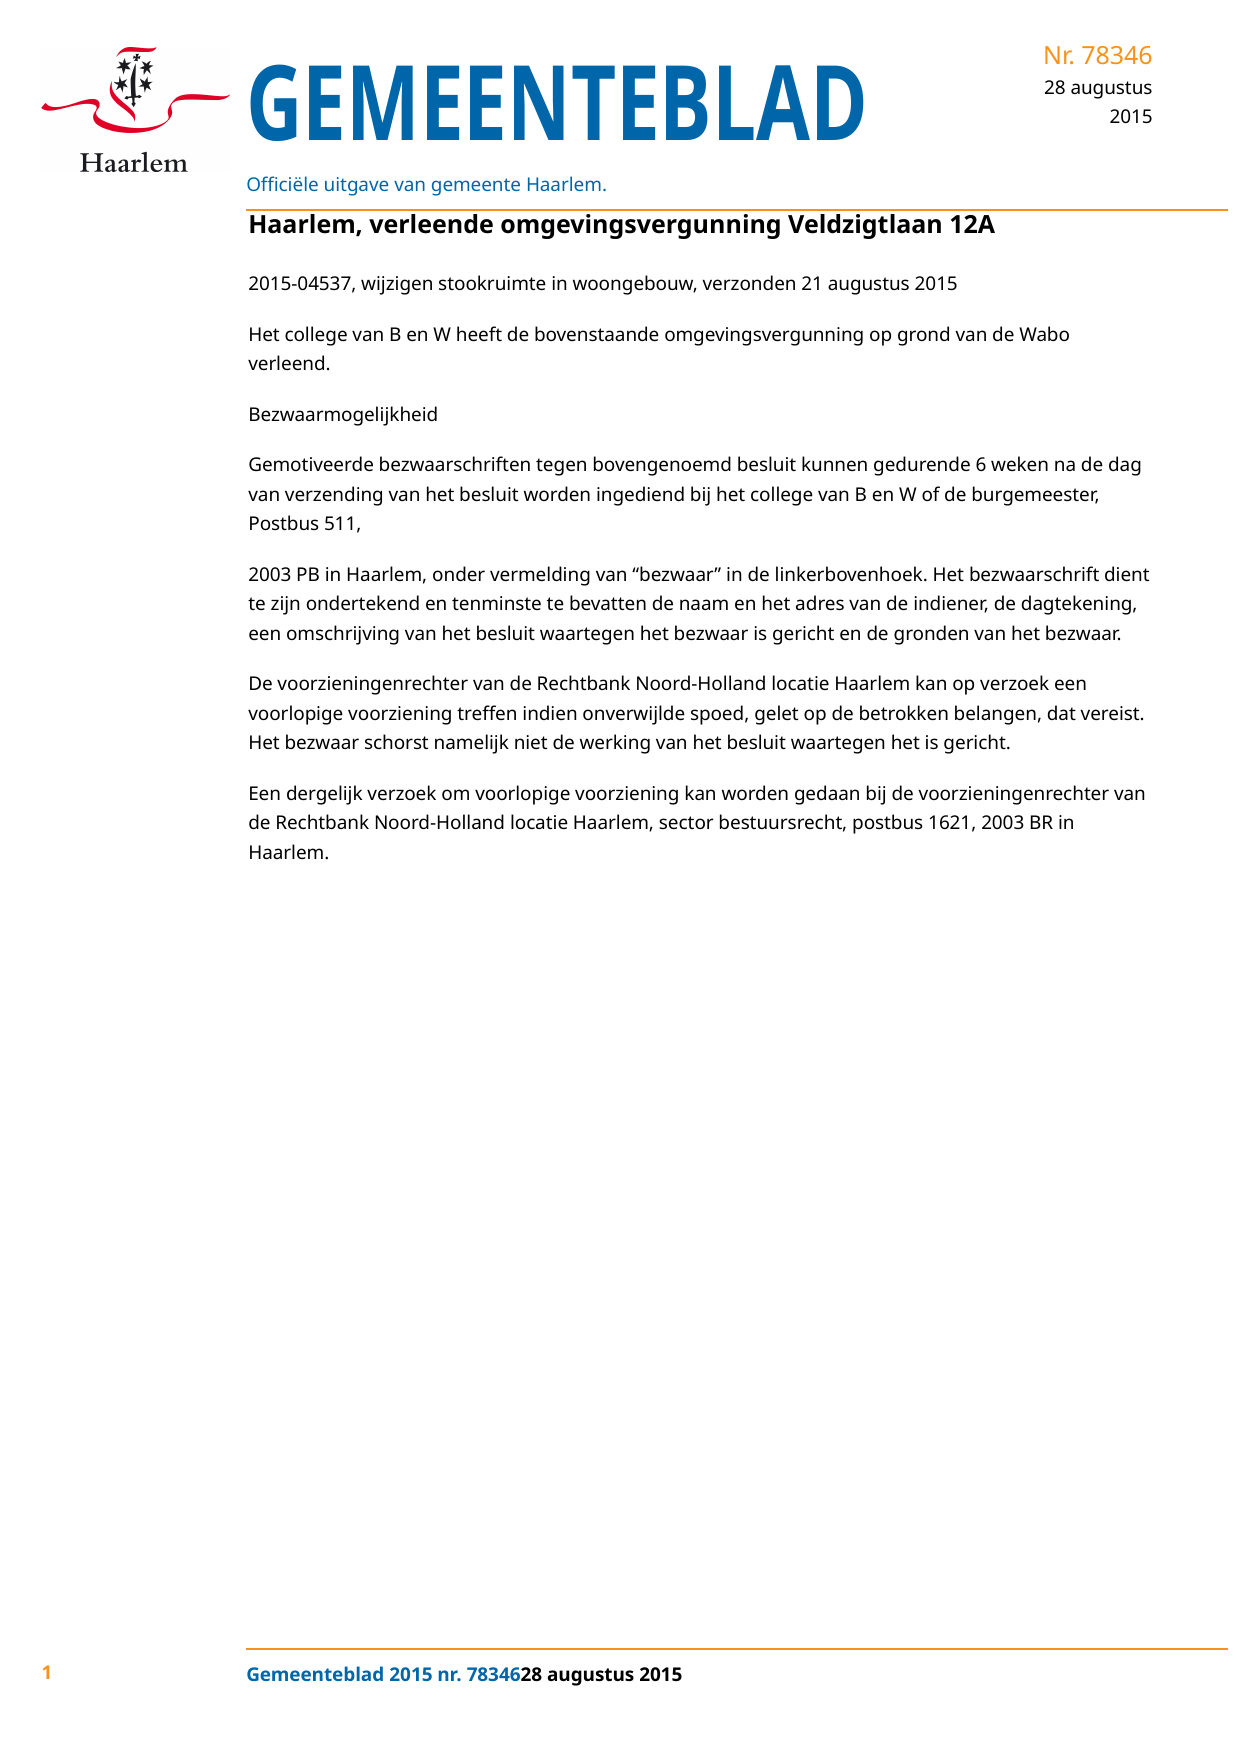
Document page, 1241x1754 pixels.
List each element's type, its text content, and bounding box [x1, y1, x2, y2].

text 2015-04537, wijzigen stookruimte in woongebouw, verzonden 21 augustus 2015 [248, 270, 1152, 296]
text De voorzieningenrechter van de Rechtbank Noord-Holland locatie Haarlem kan op verzoek een voorlopige voorziening treffen indien onverwijlde spoed, gelet op de betrokken belangen, dat vereist. Het bezwaar schorst namelijk niet de werking van het besluit waartegen het is gericht. [248, 670, 1152, 755]
text Het college van B en W heeft de bovenstaande omgevingsvergunning op grond van de Wabo verleend. [248, 321, 1152, 376]
text Haarlem, verleende omgevingsvergunning Veldzigtlaan 12A [248, 211, 1152, 241]
text Gemotiveerde bezwaarschriften tegen bovengenoemd besluit kunnen gedurende 6 weken na de dag van verzending van het besluit worden ingediend bij het college van B en W of de burgemeester, Postbus 511, [248, 451, 1152, 536]
text 2003 PB in Haarlem, onder vermelding van “bezwaar” in de linkerbovenhoek. Het bezwaarschrift dient te zijn ondertekend en tenminste te bevatten de naam en het adres van de indiener, de dagtekening, een omschrijving van het besluit waartegen het bezwaar is gericht en de gronden van het bezwaar. [248, 561, 1152, 646]
picture [41, 47, 231, 172]
text Een dergelijk verzoek om voorlopige voorziening kan worden gedaan bij de voorzieningenrechter van de Rechtbank Noord-Holland locatie Haarlem, sector bestuursrecht, postbus 1621, 2003 BR in Haarlem. [248, 780, 1152, 865]
text Bezwaarmogelijkheid [248, 401, 1152, 426]
